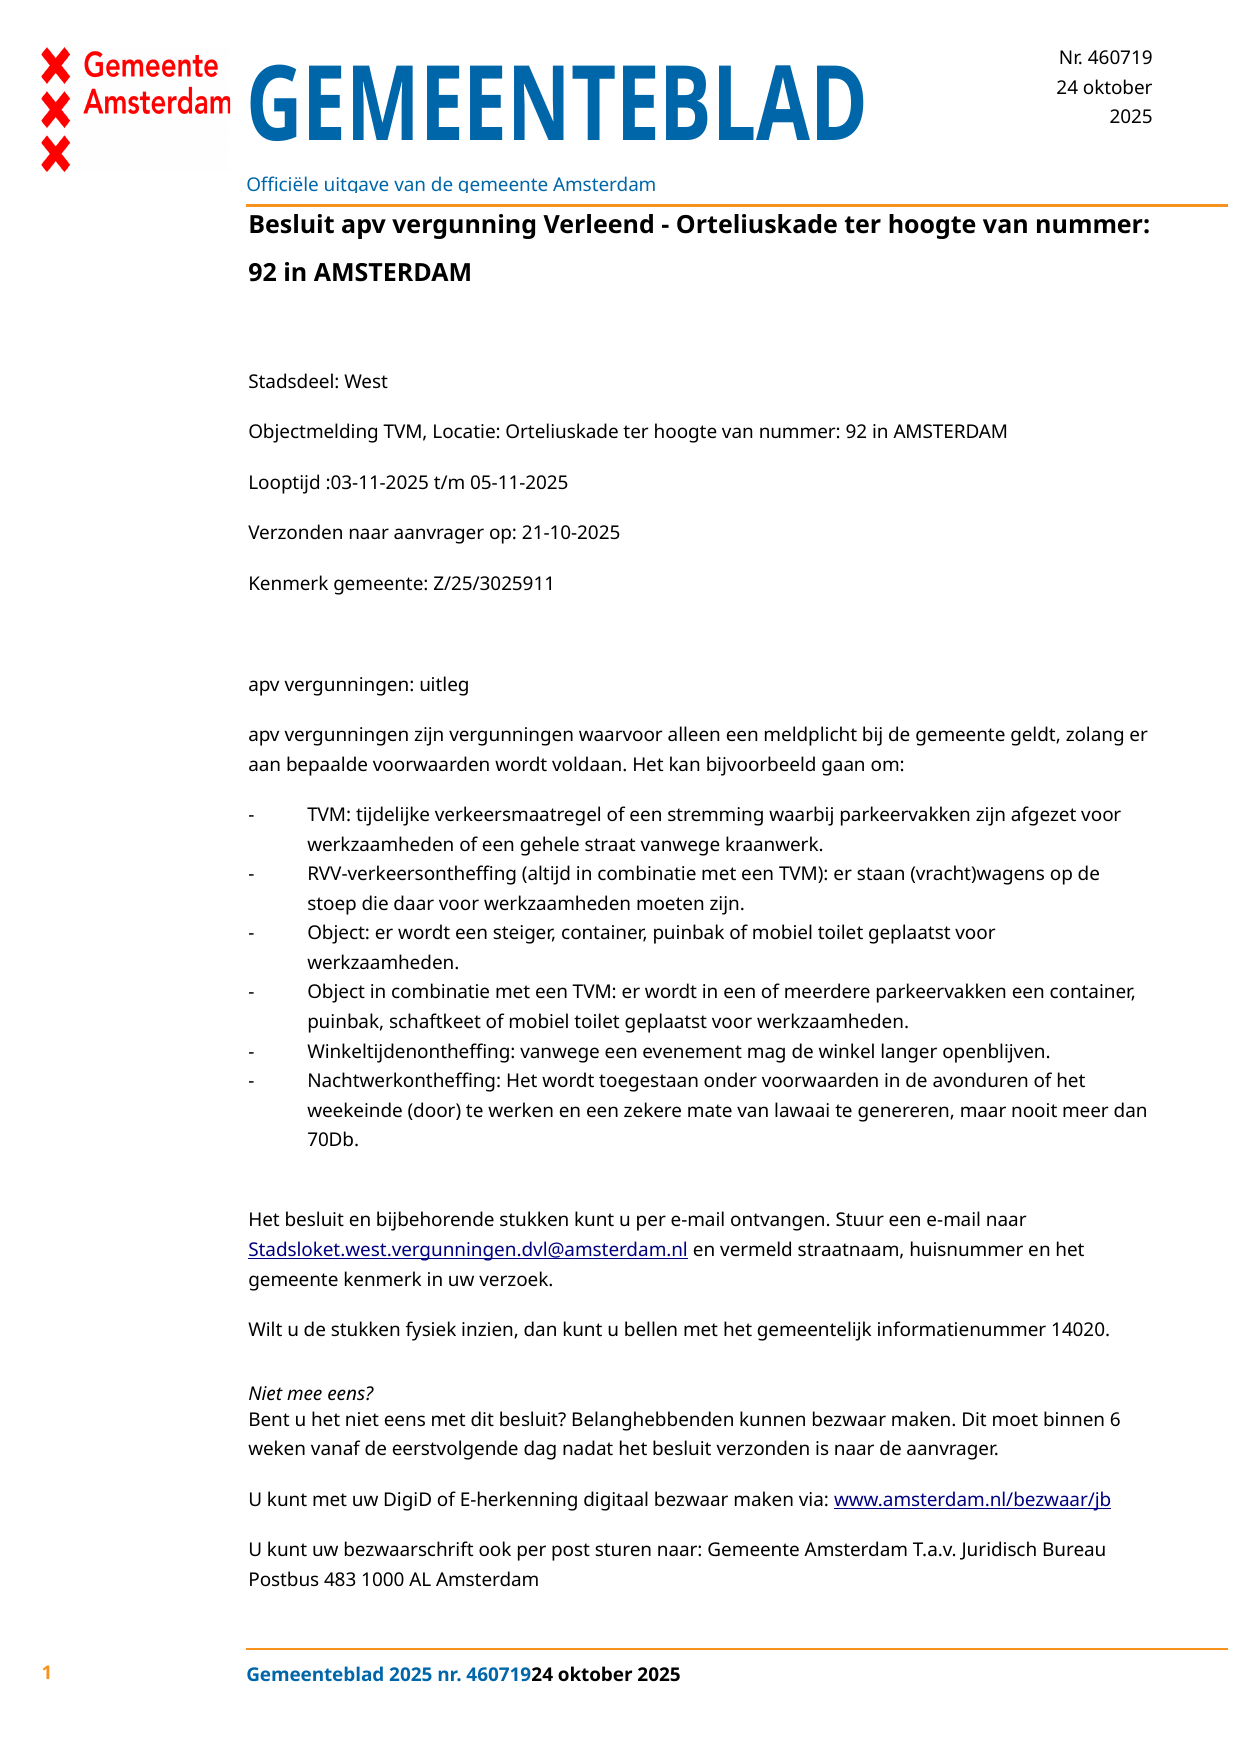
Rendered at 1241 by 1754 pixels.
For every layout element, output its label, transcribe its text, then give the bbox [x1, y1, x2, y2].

text apv vergunningen: uitleg [248, 671, 1152, 697]
text Looptijd :03-11-2025 t/m 05-11-2025 [248, 469, 1152, 495]
text apv vergunningen zijn vergunningen waarvoor alleen een meldplicht bij de gemeente geldt, zolang er aan bepaalde voorwaarden wordt voldaan. Het kan bijvoorbeeld gaan om: [248, 721, 1152, 777]
text Het besluit en bijbehorende stukken kunt u per e-mail ontvangen. Stuur een e-mail naar Stadsloket.west.vergunningen.dvl@amsterdam.nl en vermeld straatnaam, huisnummer en het gemeente kenmerk in uw verzoek. [248, 1207, 1152, 1292]
text Objectmelding TVM, Locatie: Orteliuskade ter hoogte van nummer: 92 in AMSTERDAM [248, 419, 1152, 444]
text Verzonden naar aanvrager op: 21-10-2025 [248, 519, 1152, 545]
text Wilt u de stukken fysiek inzien, dan kunt u bellen met het gemeentelijk informatienummer 14020. [248, 1316, 1152, 1342]
text Besluit apv vergunning Verleend - Orteliuskade ter hoogte van nummer: 92 in AMSTERDAM [248, 207, 1152, 288]
list Object: er wordt een steiger, container, puinbak of mobiel toilet geplaatst voor werkzaamheden. [248, 919, 1152, 975]
list Winkeltijdenontheffing: vanwege een evenement mag de winkel langer openblijven. [248, 1038, 1152, 1064]
text U kunt uw bezwaarschrift ook per post sturen naar: Gemeente Amsterdam T.a.v. Juridisch Bureau Postbus 483 1000 AL Amsterdam [248, 1536, 1152, 1592]
list TVM: tijdelijke verkeersmaatregel of een stremming waarbij parkeervakken zijn afgezet voor werkzaamheden of een gehele straat vanwege kraanwerk. [248, 801, 1152, 857]
text Bent u het niet eens met dit besluit? Belanghebbenden kunnen bezwaar maken. Dit moet binnen 6 weken vanaf de eerstvolgende dag nadat het besluit verzonden is naar de aanvrager. [248, 1406, 1152, 1461]
text Niet mee eens? [248, 1380, 1152, 1406]
picture [41, 47, 231, 172]
list RVV-verkeersontheffing (altijd in combinatie met een TVM): er staan (vracht)wagens op de stoep die daar voor werkzaamheden moeten zijn. [248, 860, 1152, 916]
list Nachtwerkontheffing: Het wordt toegestaan onder voorwaarden in de avonduren of het weekeinde (door) te werken en een zekere mate van lawaai te genereren, maar nooit meer dan 70Db. [248, 1067, 1152, 1152]
text U kunt met uw DigiD of E-herkenning digitaal bezwaar maken via: www.amsterdam.nl/bezwaar/jb [248, 1486, 1152, 1512]
text Stadsdeel: West [248, 368, 1152, 394]
list Object in combinatie met een TVM: er wordt in een of meerdere parkeervakken een container, puinbak, schaftkeet of mobiel toilet geplaatst voor werkzaamheden. [248, 979, 1152, 1034]
text Kenmerk gemeente: Z/25/3025911 [248, 570, 1152, 596]
